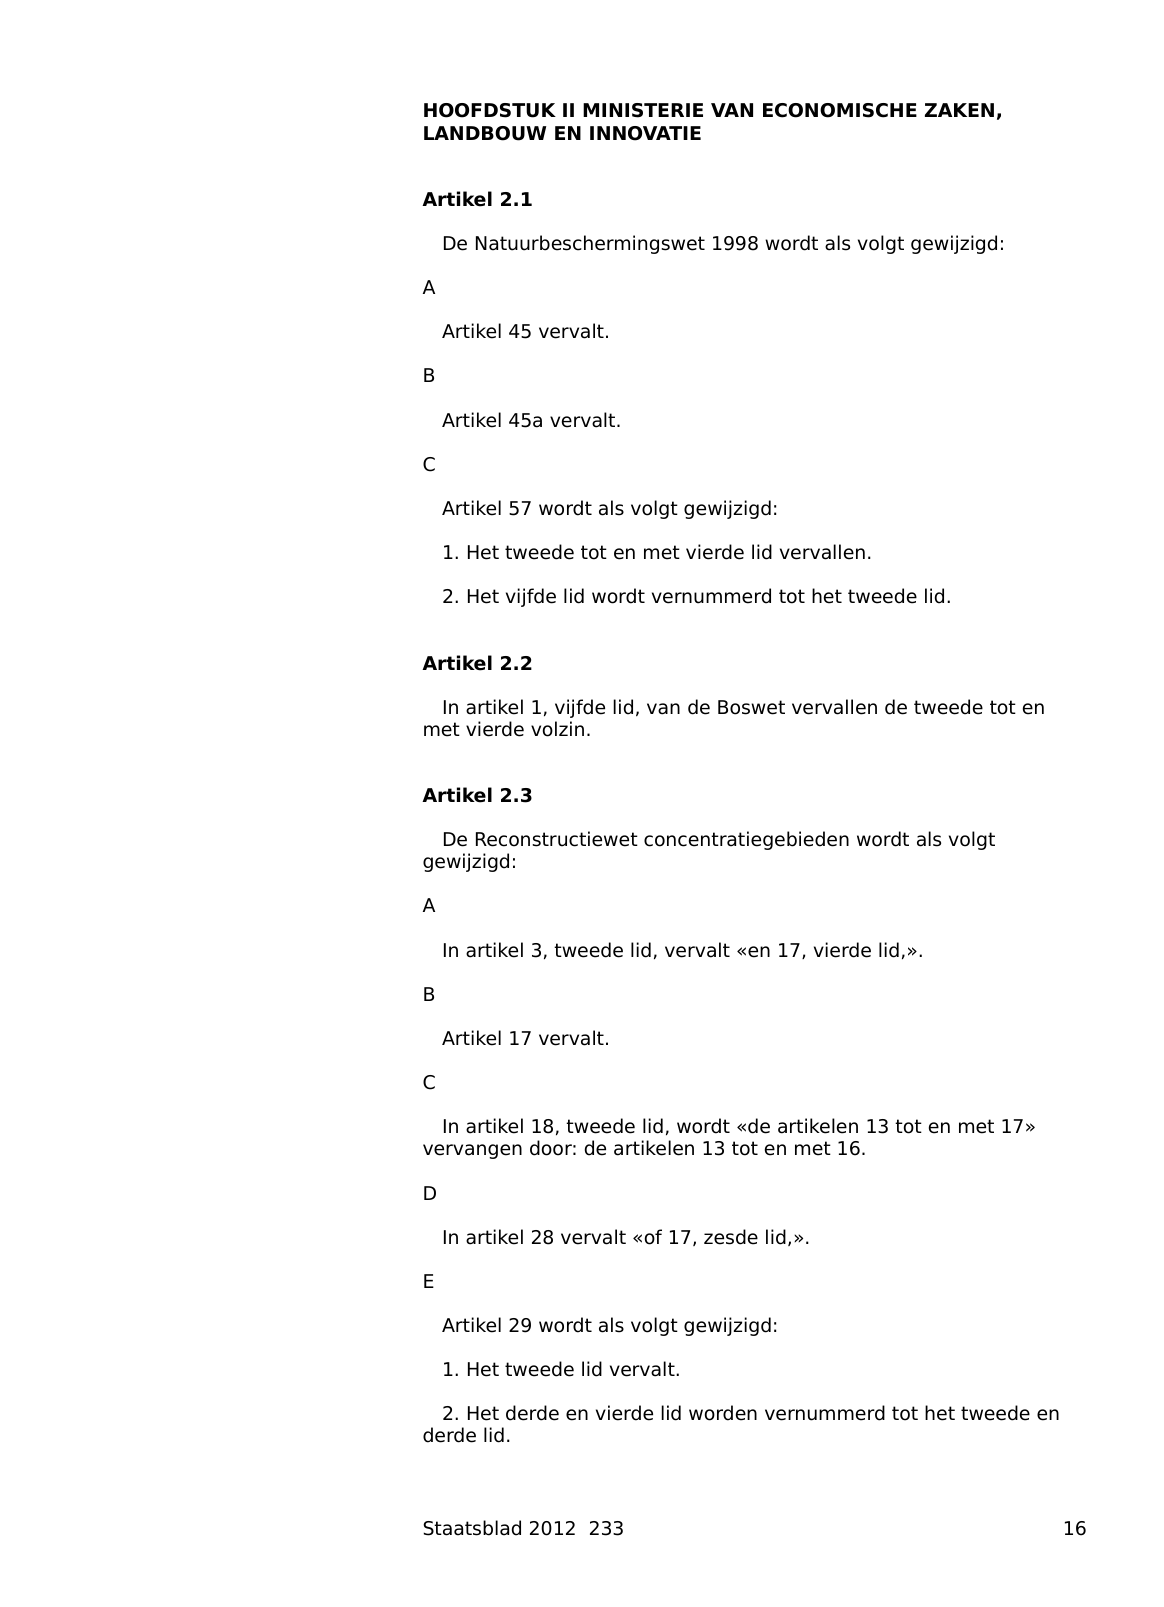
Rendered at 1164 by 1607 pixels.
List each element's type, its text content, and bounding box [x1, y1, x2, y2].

text B [422, 984, 1087, 1006]
text De Natuurbeschermingswet 1998 wordt als volgt gewijzigd: [422, 233, 1087, 255]
text 2. Het vijfde lid wordt vernummerd tot het tweede lid. [422, 586, 1087, 608]
text Artikel 57 wordt als volgt gewijzigd: [422, 498, 1087, 520]
text 1. Het tweede tot en met vierde lid vervallen. [422, 542, 1087, 564]
text In artikel 1, vijfde lid, van de Boswet vervallen de tweede tot en met vierde volzin. [422, 697, 1087, 741]
text In artikel 18, tweede lid, wordt «de artikelen 13 tot en met 17» vervangen door: de artikelen 13 tot en met 16. [422, 1116, 1087, 1160]
subtitle Artikel 2.2 [422, 653, 1087, 674]
text C [422, 454, 1087, 476]
text Artikel 45 vervalt. [422, 321, 1087, 343]
subtitle HOOFDSTUK II MINISTERIE VAN ECONOMISCHE ZAKEN, LANDBOUW EN INNOVATIE [422, 100, 1087, 144]
text A [422, 895, 1087, 917]
text A [422, 277, 1087, 299]
text 1. Het tweede lid vervalt. [422, 1359, 1087, 1381]
text Artikel 17 vervalt. [422, 1028, 1087, 1050]
subtitle Artikel 2.3 [422, 785, 1087, 807]
text In artikel 28 vervalt «of 17, zesde lid,». [422, 1227, 1087, 1248]
text Artikel 29 wordt als volgt gewijzigd: [422, 1315, 1087, 1337]
text B [422, 365, 1087, 387]
text C [422, 1072, 1087, 1094]
text De Reconstructiewet concentratiegebieden wordt als volgt gewijzigd: [422, 829, 1087, 873]
text 2. Het derde en vierde lid worden vernummerd tot het tweede en derde lid. [422, 1403, 1087, 1447]
text E [422, 1271, 1087, 1293]
text Artikel 45a vervalt. [422, 409, 1087, 432]
text D [422, 1182, 1087, 1204]
subtitle Artikel 2.1 [422, 189, 1087, 211]
text In artikel 3, tweede lid, vervalt «en 17, vierde lid,». [422, 939, 1087, 962]
